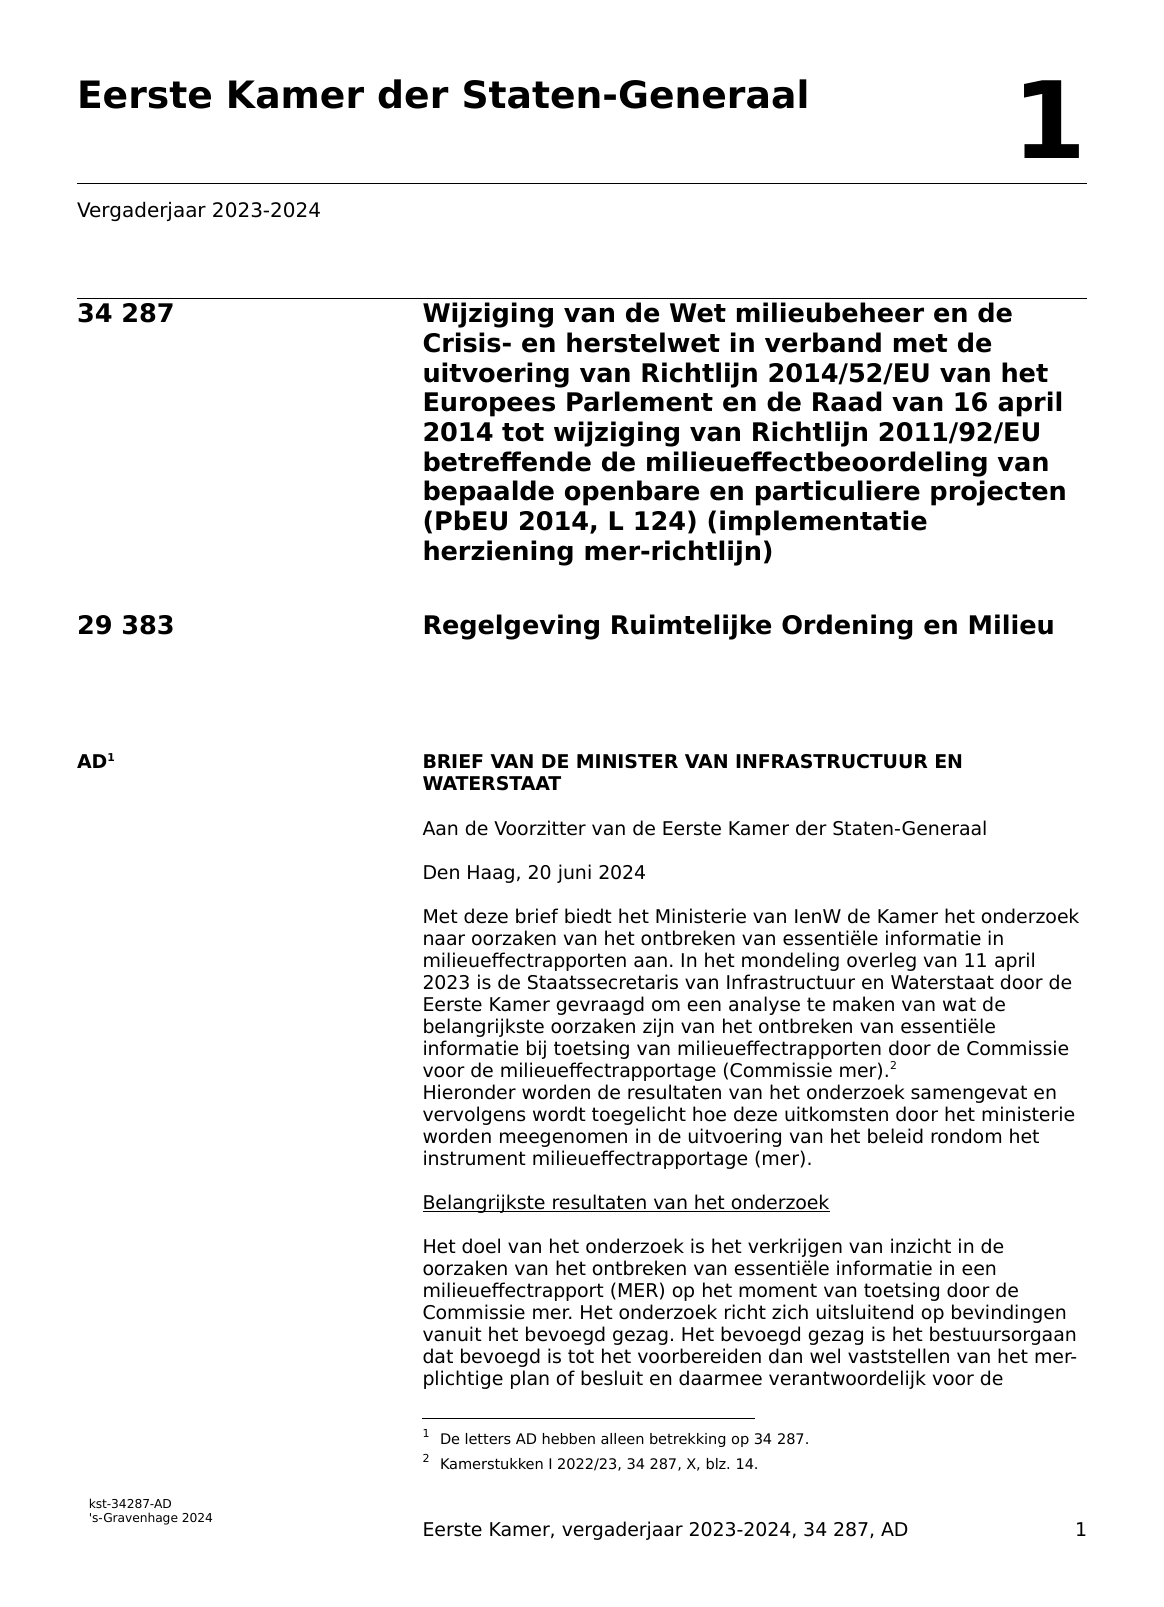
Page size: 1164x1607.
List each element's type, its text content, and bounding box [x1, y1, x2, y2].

text Aan de Voorzitter van de Eerste Kamer der Staten-Generaal [422, 817, 1087, 839]
table_header 1 [886, 59, 1087, 183]
text Met deze brief biedt het Ministerie van IenW de Kamer het onderzoek naar oorzaken van het ontbreken van essentiële informatie in milieueffectrapporten aan. In het mondeling overleg van 11 april 2023 is de Staatssecretaris van Infrastructuur en Waterstaat door de Eerste Kamer gevraagd om een analyse te maken van wat de belangrijkste oorzaken zijn van het ontbreken van essentiële informatie bij toetsing van milieueffectrapporten door de Commissie voor de milieueffectrapportage (Commissie mer). [422, 906, 1087, 1082]
subtitle Belangrijkste resultaten van het onderzoek [422, 1192, 1087, 1214]
text Den Haag, 20 juni 2024 [422, 862, 1087, 883]
table_cell Vergaderjaar 2023-2024 [77, 184, 1087, 298]
table_header Eerste Kamer der Staten-Generaal [77, 59, 886, 183]
subtitle 29 383 Regelgeving Ruimtelijke Ordening en Milieu [77, 611, 1087, 640]
subtitle AD BRIEF VAN DE MINISTER VAN INFRASTRUCTUUR EN WATERSTAAT [77, 751, 1087, 795]
text kst-34287-AD [88, 1497, 323, 1511]
text Het doel van het onderzoek is het verkrijgen van inzicht in de oorzaken van het ontbreken van essentiële informatie in een milieueffectrapport (MER) op het moment van toetsing door de Commissie mer. Het onderzoek richt zich uitsluitend op bevindingen vanuit het bevoegd gezag. Het bevoegd gezag is het bestuursorgaan dat bevoegd is tot het voorbereiden dan wel vaststellen van het mer-plichtige plan of besluit en daarmee verantwoordelijk voor de [422, 1236, 1087, 1390]
subtitle 34 287 Wijziging van de Wet milieubeheer en de Crisis- en herstelwet in verband met de uitvoering van Richtlijn 2014/52/EU van het Europees Parlement en de Raad van 16 april 2014 tot wijziging van Richtlijn 2011/92/EU betreffende de milieueffectbeoordeling van bepaalde openbare en particuliere projecten (PbEU 2014, L 124) (implementatie herziening mer-richtlijn) [77, 299, 1087, 566]
text 's-Gravenhage 2024 [88, 1511, 323, 1525]
text Kamerstukken I 2022/23, 34 287, X, blz. 14. [422, 1452, 1087, 1474]
text Hieronder worden de resultaten van het onderzoek samengevat en vervolgens wordt toegelicht hoe deze uitkomsten door het ministerie worden meegenomen in de uitvoering van het beleid rondom het instrument milieueffectrapportage (mer). [422, 1082, 1087, 1169]
text De letters AD hebben alleen betrekking op 34 287. [422, 1427, 1087, 1449]
